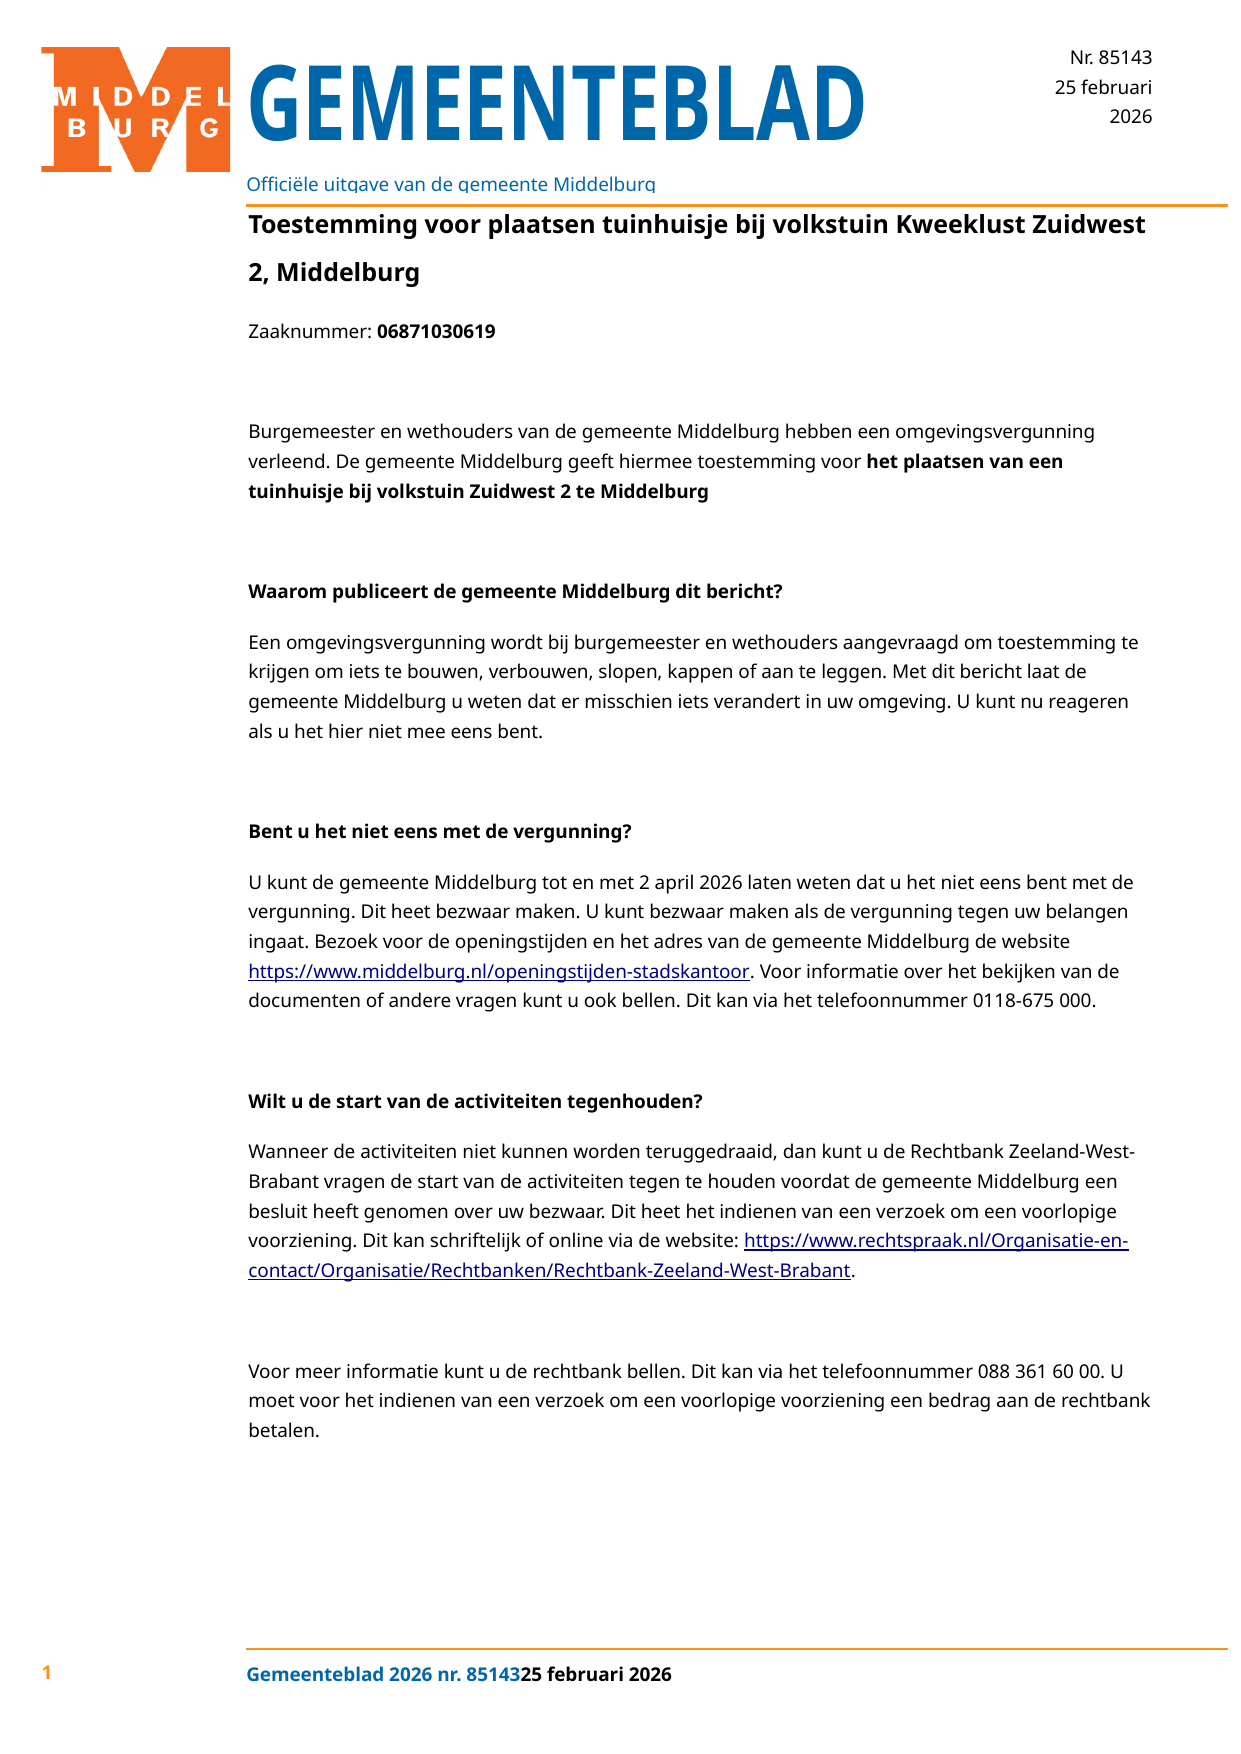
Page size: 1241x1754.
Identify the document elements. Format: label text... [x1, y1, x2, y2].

picture [41, 47, 231, 172]
text U kunt de gemeente Middelburg tot en met 2 april 2026 laten weten dat u het niet eens bent met de vergunning. Dit heet bezwaar maken. U kunt bezwaar maken als de vergunning tegen uw belangen ingaat. Bezoek voor de openingstijden en het adres van de gemeente Middelburg de website https://www.middelburg.nl/openingstijden-stadskantoor. Voor informatie over het bekijken van de documenten of andere vragen kunt u ook bellen. Dit kan via het telefoonnummer 0118-675 000. [248, 869, 1152, 1013]
text Wilt u de start van de activiteiten tegenhouden? [248, 1088, 1152, 1114]
text Voor meer informatie kunt u de rechtbank bellen. Dit kan via het telefoonnummer 088 361 60 00. U moet voor het indienen van een verzoek om een voorlopige voorziening een bedrag aan de rechtbank betalen. [248, 1358, 1152, 1443]
text Waarom publiceert de gemeente Middelburg dit bericht? [248, 579, 1152, 604]
text Zaaknummer: 06871030619 [248, 318, 1152, 344]
text Burgemeester en wethouders van de gemeente Middelburg hebben een omgevingsvergunning verleend. De gemeente Middelburg geeft hiermee toestemming voor het plaatsen van een tuinhuisje bij volkstuin Zuidwest 2 te Middelburg [248, 419, 1152, 504]
text Toestemming voor plaatsen tuinhuisje bij volkstuin Kweeklust Zuidwest 2, Middelburg [248, 207, 1152, 288]
text Een omgevingsvergunning wordt bij burgemeester en wethouders aangevraagd om toestemming te krijgen om iets te bouwen, verbouwen, slopen, kappen of aan te leggen. Met dit bericht laat de gemeente Middelburg u weten dat er misschien iets verandert in uw omgeving. U kunt nu reageren als u het hier niet mee eens bent. [248, 629, 1152, 744]
text Wanneer de activiteiten niet kunnen worden teruggedraaid, dan kunt u de Rechtbank Zeeland-West-Brabant vragen de start van de activiteiten tegen te houden voordat de gemeente Middelburg een besluit heeft genomen over uw bezwaar. Dit heet het indienen van een verzoek om een voorlopige voorziening. Dit kan schriftelijk of online via de website: https://www.rechtspraak.nl/Organisatie-en-contact/Organisatie/Rechtbanken/Rechtbank-Zeeland-West-Brabant. [248, 1139, 1152, 1283]
text Bent u het niet eens met de vergunning? [248, 819, 1152, 844]
